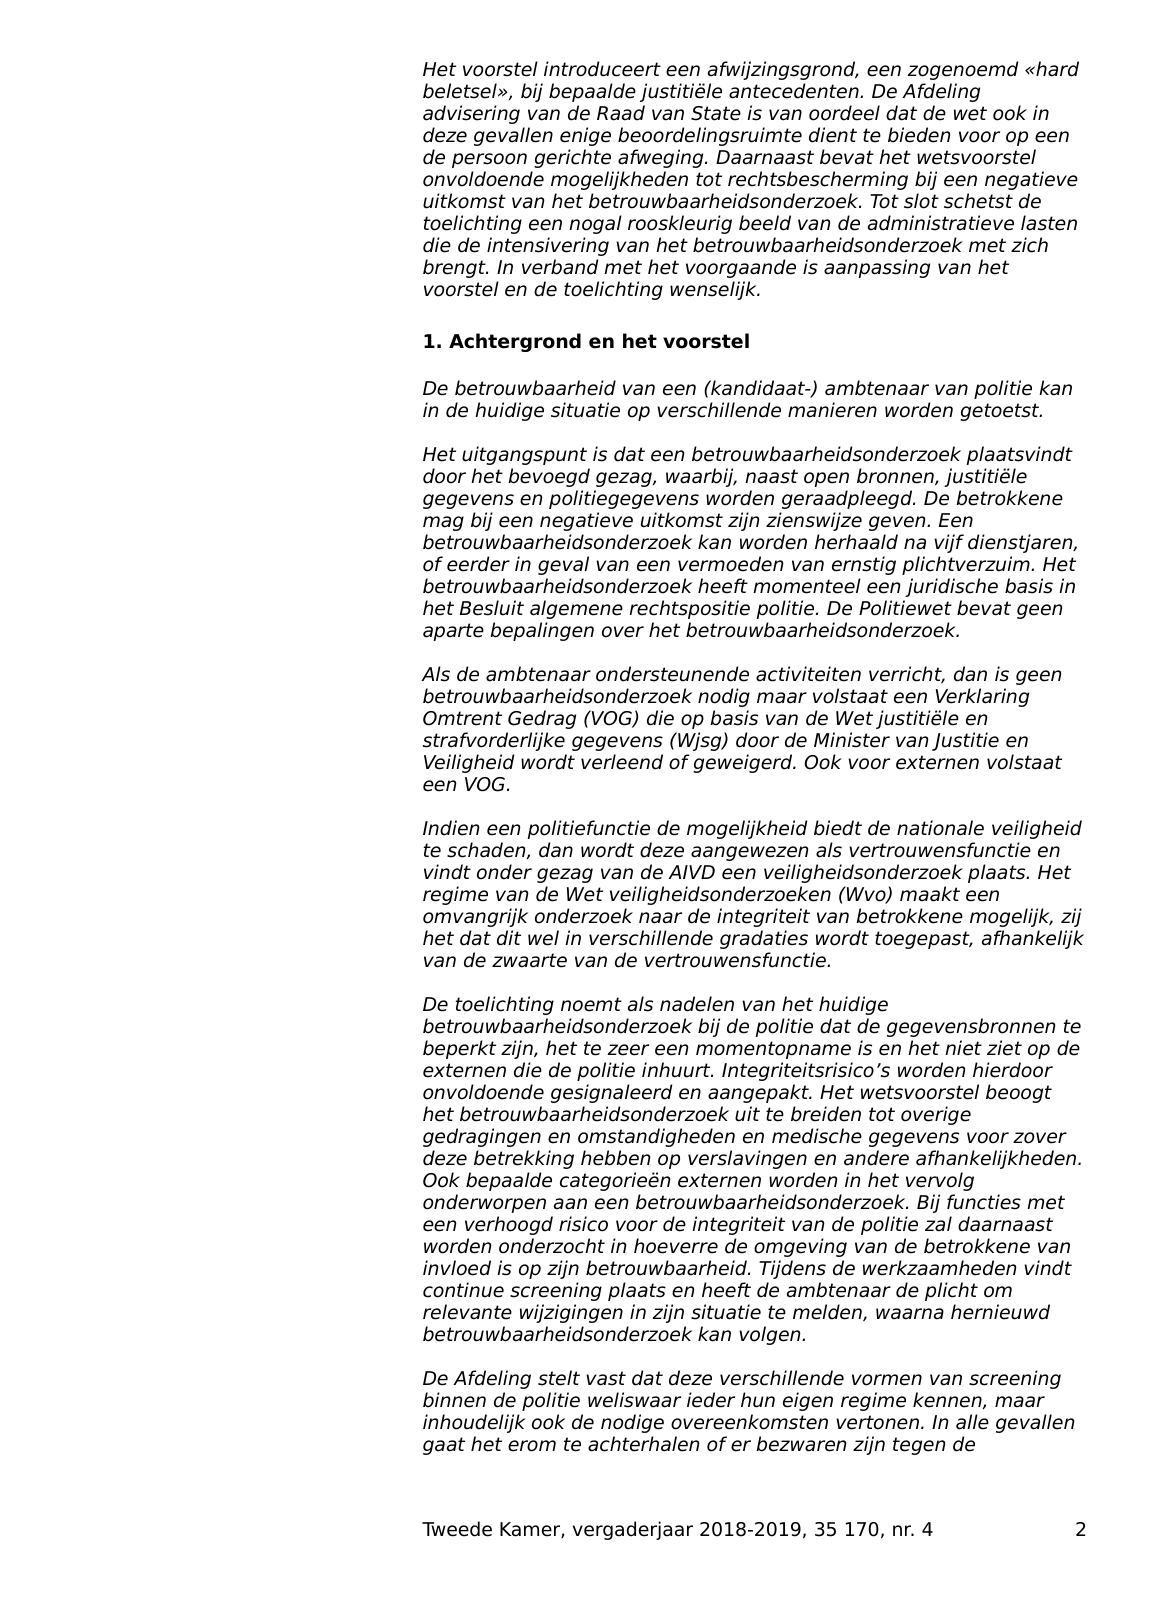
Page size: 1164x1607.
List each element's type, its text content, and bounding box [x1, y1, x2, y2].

text De Afdeling stelt vast dat deze verschillende vormen van screening binnen de politie weliswaar ieder hun eigen regime kennen, maar inhoudelijk ook de nodige overeenkomsten vertonen. In alle gevallen gaat het erom te achterhalen of er bezwaren zijn tegen de [422, 1368, 1087, 1456]
text Het voorstel introduceert een afwijzingsgrond, een zogenoemd «hard beletsel», bij bepaalde justitiële antecedenten. De Afdeling advisering van de Raad van State is van oordeel dat de wet ook in deze gevallen enige beoordelingsruimte dient te bieden voor op een de persoon gerichte afweging. Daarnaast bevat het wetsvoorstel onvoldoende mogelijkheden tot rechtsbescherming bij een negatieve uitkomst van het betrouwbaarheidsonderzoek. Tot slot schetst de toelichting een nogal rooskleurig beeld van de administratieve lasten die de intensivering van het betrouwbaarheidsonderzoek met zich brengt. In verband met het voorgaande is aanpassing van het voorstel en de toelichting wenselijk. [422, 59, 1087, 301]
subtitle 1. Achtergrond en het voorstel [422, 331, 1087, 353]
text Het uitgangspunt is dat een betrouwbaarheidsonderzoek plaatsvindt door het bevoegd gezag, waarbij, naast open bronnen, justitiële gegevens en politiegegevens worden geraadpleegd. De betrokkene mag bij een negatieve uitkomst zijn zienswijze geven. Een betrouwbaarheidsonderzoek kan worden herhaald na vijf dienstjaren, of eerder in geval van een vermoeden van ernstig plichtverzuim. Het betrouwbaarheidsonderzoek heeft momenteel een juridische basis in het Besluit algemene rechtspositie politie. De Politiewet bevat geen aparte bepalingen over het betrouwbaarheidsonderzoek. [422, 444, 1087, 642]
text Als de ambtenaar ondersteunende activiteiten verricht, dan is geen betrouwbaarheidsonderzoek nodig maar volstaat een Verklaring Omtrent Gedrag (VOG) die op basis van de Wet justitiële en strafvorderlijke gegevens (Wjsg) door de Minister van Justitie en Veiligheid wordt verleend of geweigerd. Ook voor externen volstaat een VOG. [422, 664, 1087, 796]
text De betrouwbaarheid van een (kandidaat-) ambtenaar van politie kan in de huidige situatie op verschillende manieren worden getoetst. [422, 378, 1087, 422]
text De toelichting noemt als nadelen van het huidige betrouwbaarheidsonderzoek bij de politie dat de gegevensbronnen te beperkt zijn, het te zeer een momentopname is en het niet ziet op de externen die de politie inhuurt. Integriteitsrisico’s worden hierdoor onvoldoende gesignaleerd en aangepakt. Het wetsvoorstel beoogt het betrouwbaarheidsonderzoek uit te breiden tot overige gedragingen en omstandigheden en medische gegevens voor zover deze betrekking hebben op verslavingen en andere afhankelijkheden. Ook bepaalde categorieën externen worden in het vervolg onderworpen aan een betrouwbaarheidsonderzoek. Bij functies met een verhoogd risico voor de integriteit van de politie zal daarnaast worden onderzocht in hoeverre de omgeving van de betrokkene van invloed is op zijn betrouwbaarheid. Tijdens de werkzaamheden vindt continue screening plaats en heeft de ambtenaar de plicht om relevante wijzigingen in zijn situatie te melden, waarna hernieuwd betrouwbaarheidsonderzoek kan volgen. [422, 994, 1087, 1346]
text Indien een politiefunctie de mogelijkheid biedt de nationale veiligheid te schaden, dan wordt deze aangewezen als vertrouwensfunctie en vindt onder gezag van de AIVD een veiligheidsonderzoek plaats. Het regime van de Wet veiligheidsonderzoeken (Wvo) maakt een omvangrijk onderzoek naar de integriteit van betrokkene mogelijk, zij het dat dit wel in verschillende gradaties wordt toegepast, afhankelijk van de zwaarte van de vertrouwensfunctie. [422, 818, 1087, 972]
